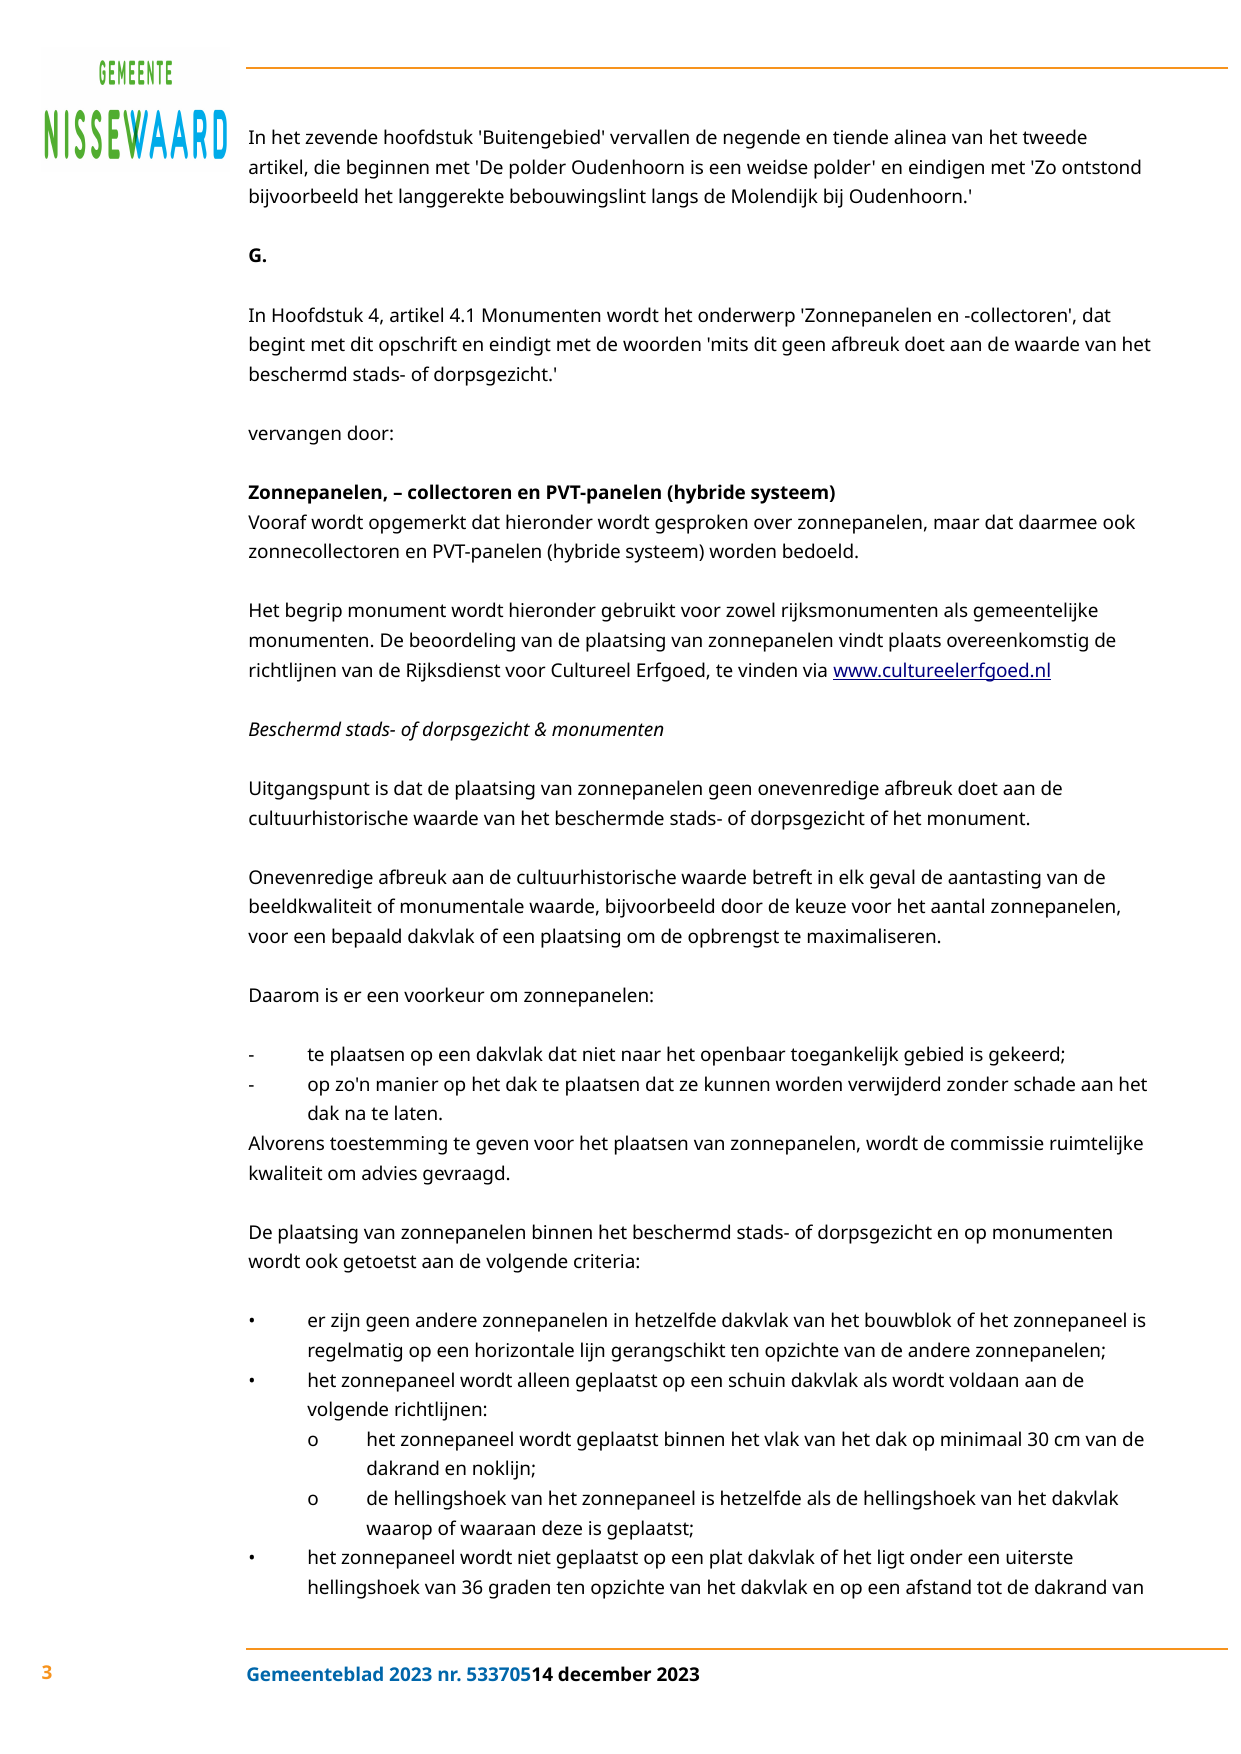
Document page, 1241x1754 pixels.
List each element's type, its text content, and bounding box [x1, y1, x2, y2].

text Het begrip monument wordt hieronder gebruikt voor zowel rijksmonumenten als gemeentelijke monumenten. De beoordeling van de plaatsing van zonnepanelen vindt plaats overeenkomstig de richtlijnen van de Rijksdienst voor Cultureel Erfgoed, te vinden via www.cultureelerfgoed.nl [248, 598, 1152, 683]
text vervangen door: [248, 420, 1152, 446]
text Daarom is er een voorkeur om zonnepanelen: [248, 982, 1152, 1008]
text In Hoofdstuk 4, artikel 4.1 Monumenten wordt het onderwerp 'Zonnepanelen en -collectoren', dat begint met dit opschrift en eindigt met de woorden 'mits dit geen afbreuk doet aan de waarde van het beschermd stads- of dorpsgezicht.' [248, 302, 1152, 387]
text Alvorens toestemming te geven voor het plaatsen van zonnepanelen, wordt de commissie ruimtelijke kwaliteit om advies gevraagd. [248, 1130, 1152, 1186]
text Onevenredige afbreuk aan de cultuurhistorische waarde betreft in elk geval de aantasting van de beeldkwaliteit of monumentale waarde, bijvoorbeeld door de keuze voor het aantal zonnepanelen, voor een bepaald dakvlak of een plaatsing om de opbrengst te maximaliseren. [248, 864, 1152, 949]
list op zo'n manier op het dak te plaatsen dat ze kunnen worden verwijderd zonder schade aan het dak na te laten. [248, 1071, 1152, 1126]
text Vooraf wordt opgemerkt dat hieronder wordt gesproken over zonnepanelen, maar dat daarmee ook zonnecollectoren en PVT-panelen (hybride systeem) worden bedoeld. [248, 509, 1152, 564]
picture [41, 47, 231, 172]
text Zonnepanelen, – collectoren en PVT-panelen (hybride systeem) [248, 479, 1152, 505]
list er zijn geen andere zonnepanelen in hetzelfde dakvlak van het bouwblok of het zonnepaneel is regelmatig op een horizontale lijn gerangschikt ten opzichte van de andere zonnepanelen; [248, 1308, 1152, 1363]
list het zonnepaneel wordt geplaatst binnen het vlak van het dak op minimaal 30 cm van de dakrand en noklijn; [307, 1426, 1152, 1481]
text Uitgangspunt is dat de plaatsing van zonnepanelen geen onevenredige afbreuk doet aan de cultuurhistorische waarde van het beschermde stads- of dorpsgezicht of het monument. [248, 775, 1152, 831]
text G. [248, 243, 1152, 268]
list de hellingshoek van het zonnepaneel is hetzelfde als de hellingshoek van het dakvlak waarop of waaraan deze is geplaatst; [307, 1485, 1152, 1541]
text De plaatsing van zonnepanelen binnen het beschermd stads- of dorpsgezicht en op monumenten wordt ook getoetst aan de volgende criteria: [248, 1219, 1152, 1274]
list het zonnepaneel wordt alleen geplaatst op een schuin dakvlak als wordt voldaan aan de volgende richtlijnen: [248, 1367, 1152, 1422]
text In het zevende hoofdstuk 'Buitengebied' vervallen de negende en tiende alinea van het tweede artikel, die beginnen met 'De polder Oudenhoorn is een weidse polder' en eindigen met 'Zo ontstond bijvoorbeeld het langgerekte bebouwingslint langs de Molendijk bij Oudenhoorn.' [248, 124, 1152, 209]
list het zonnepaneel wordt niet geplaatst op een plat dakvlak of het ligt onder een uiterste hellingshoek van 36 graden ten opzichte van het dakvlak en op een afstand tot de dakrand van [248, 1544, 1152, 1600]
list te plaatsen op een dakvlak dat niet naar het openbaar toegankelijk gebied is gekeerd; [248, 1041, 1152, 1067]
text Beschermd stads- of dorpsgezicht & monumenten [248, 716, 1152, 742]
